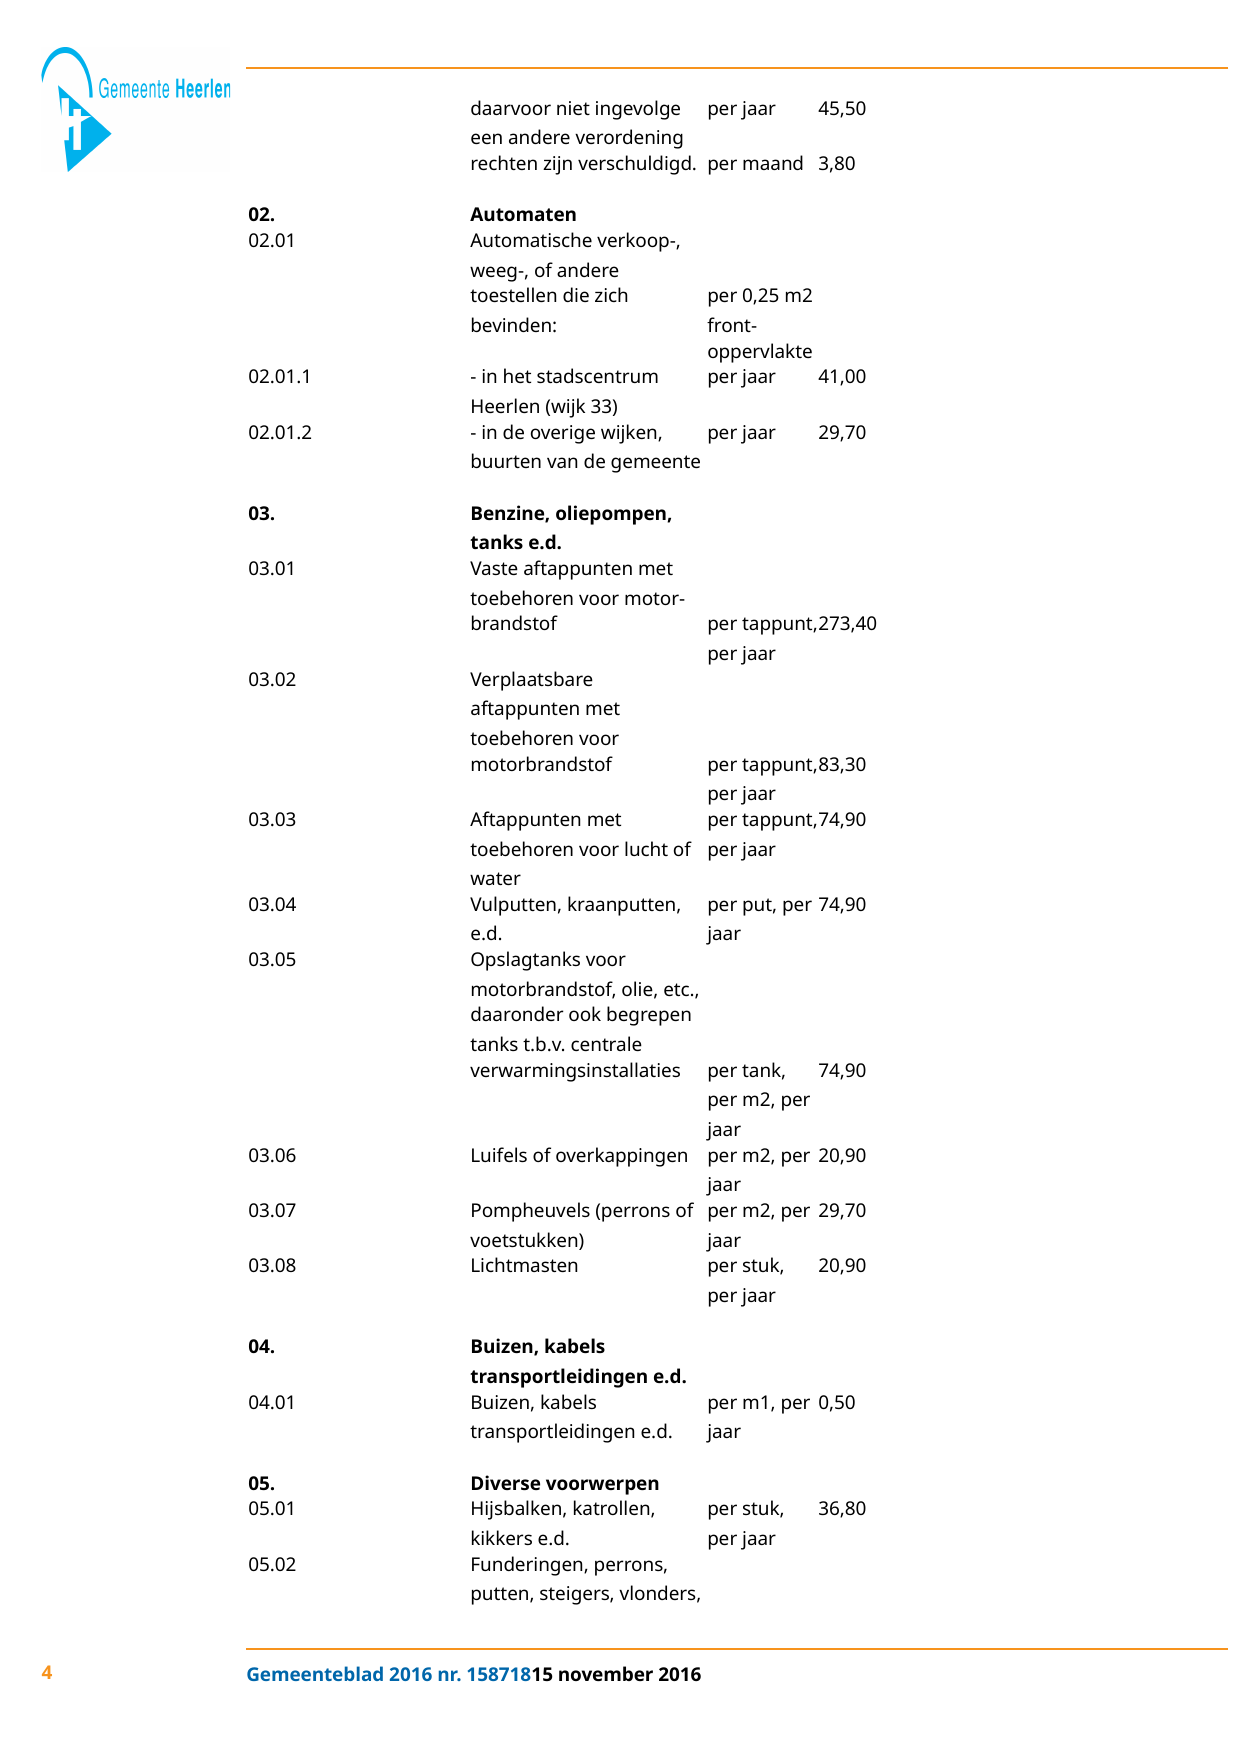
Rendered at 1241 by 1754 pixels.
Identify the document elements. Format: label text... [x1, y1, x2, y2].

table_cell [470, 1444, 707, 1470]
table_cell 273,40 [818, 611, 1152, 666]
table_cell 02. [248, 202, 470, 227]
table_cell per m2, per jaar [707, 1142, 818, 1197]
table_cell 03.03 [248, 806, 470, 891]
table_cell per jaar [707, 419, 818, 474]
table_cell Funderingen, perrons, putten, steigers, vlonders, [470, 1551, 707, 1606]
table_cell [707, 1551, 818, 1606]
table_cell [470, 1308, 707, 1333]
table_cell 03.06 [248, 1142, 470, 1197]
table_cell per tappunt, per jaar [707, 806, 818, 891]
table_cell [707, 1002, 818, 1057]
table_cell [470, 176, 707, 202]
table_cell per m1, per jaar [707, 1389, 818, 1444]
table_cell 74,90 [818, 891, 1152, 946]
table_cell 29,70 [818, 1197, 1152, 1252]
table_cell [707, 1308, 818, 1333]
table_cell [248, 1444, 470, 1470]
table_cell Diverse voorwerpen [470, 1470, 707, 1496]
table_cell per jaar [707, 95, 818, 150]
table_cell Luifels of overkappingen [470, 1142, 707, 1197]
table_cell [470, 338, 707, 364]
table_cell [248, 283, 470, 338]
table_cell 74,90 [818, 806, 1152, 891]
table_cell Verplaatsbare aftappunten met toebehoren voor [470, 666, 707, 751]
table_cell per m2, per jaar [707, 1197, 818, 1252]
table_cell 41,00 [818, 364, 1152, 419]
table_cell [818, 555, 1152, 611]
table_cell [248, 611, 470, 666]
table_cell per tappunt, per jaar [707, 611, 818, 666]
table_cell 29,70 [818, 419, 1152, 474]
table_cell toestellen die zich bevinden: [470, 283, 707, 338]
picture [41, 47, 231, 172]
table_cell [818, 176, 1152, 202]
table_cell [707, 555, 818, 611]
table_cell Vulputten, kraanputten, e.d. [470, 891, 707, 946]
table_cell [248, 150, 470, 176]
table_cell 03.01 [248, 555, 470, 611]
table_cell [818, 283, 1152, 338]
table_cell 05.01 [248, 1496, 470, 1551]
table_cell 02.01 [248, 227, 470, 283]
table_cell [707, 176, 818, 202]
table_cell [248, 338, 470, 364]
table_cell 20,90 [818, 1253, 1152, 1308]
table_cell 45,50 [818, 95, 1152, 150]
table_cell 83,30 [818, 751, 1152, 806]
table_cell [707, 500, 818, 555]
table_cell 03.05 [248, 946, 470, 1002]
table_cell daaronder ook begrepen tanks t.b.v. centrale [470, 1002, 707, 1057]
table_cell [818, 1002, 1152, 1057]
table_cell Automaten [470, 202, 707, 227]
table_cell [707, 202, 818, 227]
table_cell [707, 1470, 818, 1496]
table_cell 03. [248, 500, 470, 555]
table_cell [818, 1444, 1152, 1470]
table_cell 05. [248, 1470, 470, 1496]
table_cell Buizen, kabels transportleidingen e.d. [470, 1334, 707, 1389]
table_cell 04. [248, 1334, 470, 1389]
table_cell [707, 946, 818, 1002]
table_cell 36,80 [818, 1496, 1152, 1551]
table_cell 74,90 [818, 1057, 1152, 1142]
table_cell [707, 1444, 818, 1470]
table_cell per stuk, per jaar [707, 1496, 818, 1551]
table_cell [707, 1334, 818, 1389]
table_cell per 0,25 m2 front- [707, 283, 818, 338]
table_cell [248, 751, 470, 806]
table_cell [707, 666, 818, 751]
table_cell 03.08 [248, 1253, 470, 1308]
table_cell [818, 1470, 1152, 1496]
table_cell [818, 666, 1152, 751]
table_cell 03.07 [248, 1197, 470, 1252]
table_cell Aftappunten met toebehoren voor lucht of water [470, 806, 707, 891]
table_cell - in het stadscentrum Heerlen (wijk 33) [470, 364, 707, 419]
table_cell [818, 227, 1152, 283]
table_cell per tappunt, per jaar [707, 751, 818, 806]
table_cell daarvoor niet ingevolge een andere verordening [470, 95, 707, 150]
table_cell oppervlakte [707, 338, 818, 364]
table_cell 20,90 [818, 1142, 1152, 1197]
table_cell [248, 474, 470, 500]
table_cell [248, 1308, 470, 1333]
table_cell [248, 1002, 470, 1057]
table_cell 02.01.1 [248, 364, 470, 419]
table_cell Hijsbalken, katrollen, kikkers e.d. [470, 1496, 707, 1551]
table_cell Pompheuvels (perrons of voetstukken) [470, 1197, 707, 1252]
picture [41, 47, 58, 70]
table_cell per tank, per m2, per jaar [707, 1057, 818, 1142]
table_cell [248, 1057, 470, 1142]
table_cell Benzine, oliepompen, tanks e.d. [470, 500, 707, 555]
table_cell Lichtmasten [470, 1253, 707, 1308]
table_cell [818, 338, 1152, 364]
table_cell 03.04 [248, 891, 470, 946]
table_cell [818, 474, 1152, 500]
table_cell 02.01.2 [248, 419, 470, 474]
table_cell per stuk, per jaar [707, 1253, 818, 1308]
table_cell [470, 474, 707, 500]
table_cell [818, 1334, 1152, 1389]
table_cell [248, 176, 470, 202]
table_cell verwarmingsinstallaties [470, 1057, 707, 1142]
table_cell 05.02 [248, 1551, 470, 1606]
table_cell [818, 1551, 1152, 1606]
table_cell [707, 227, 818, 283]
table_cell [818, 202, 1152, 227]
table_cell 0,50 [818, 1389, 1152, 1444]
table_cell per put, per jaar [707, 891, 818, 946]
table_cell 04.01 [248, 1389, 470, 1444]
table_cell 03.02 [248, 666, 470, 751]
table_cell brandstof [470, 611, 707, 666]
table_cell per maand [707, 150, 818, 176]
table_cell rechten zijn verschuldigd. [470, 150, 707, 176]
table_cell [707, 474, 818, 500]
table_cell [818, 500, 1152, 555]
table_cell Buizen, kabels transportleidingen e.d. [470, 1389, 707, 1444]
table_cell [818, 1308, 1152, 1333]
table_cell [248, 95, 470, 150]
table_cell Automatische verkoop-, weeg-, of andere [470, 227, 707, 283]
table_cell motorbrandstof [470, 751, 707, 806]
table_cell Vaste aftappunten met toebehoren voor motor- [470, 555, 707, 611]
table_cell 3,80 [818, 150, 1152, 176]
table_cell - in de overige wijken, buurten van de gemeente [470, 419, 707, 474]
table_cell per jaar [707, 364, 818, 419]
table_cell Opslagtanks voor motorbrandstof, olie, etc., [470, 946, 707, 1002]
table_cell [818, 946, 1152, 1002]
